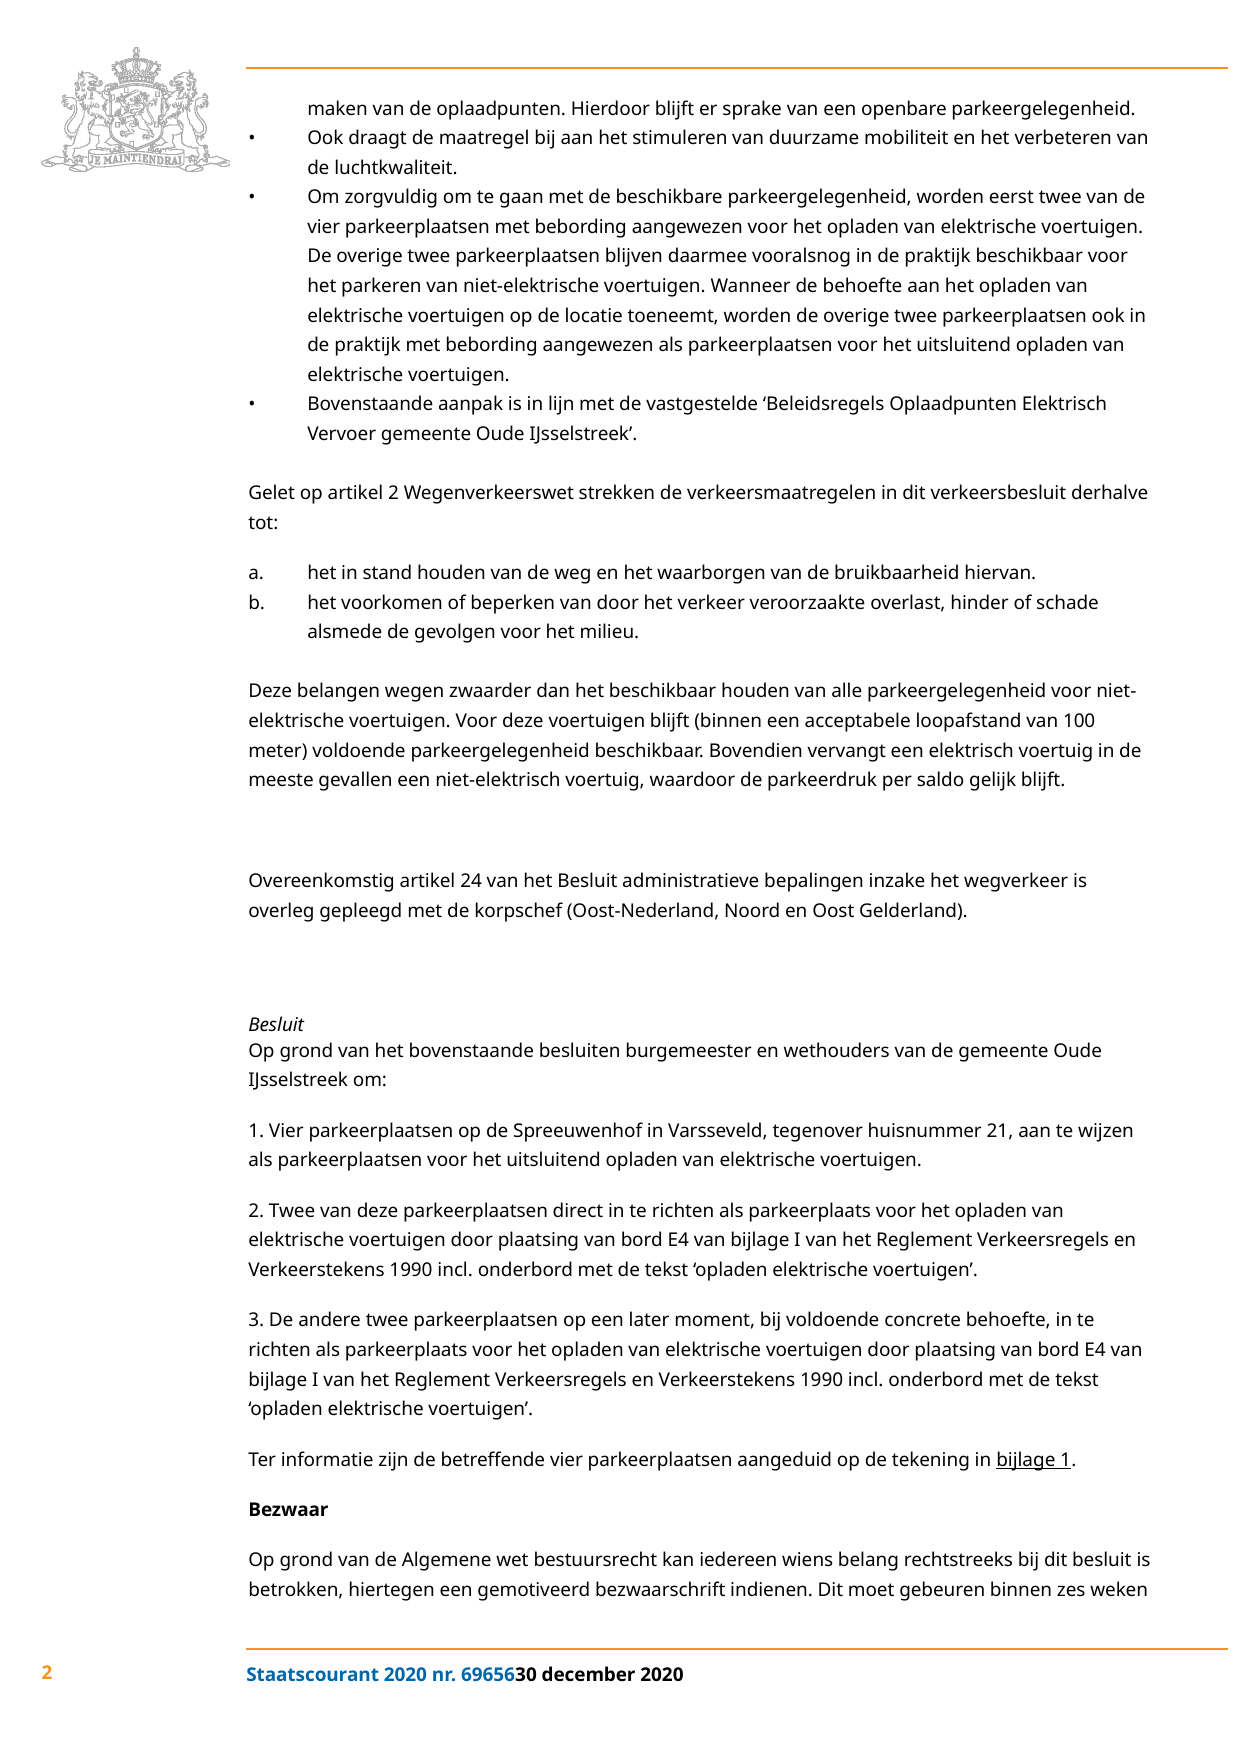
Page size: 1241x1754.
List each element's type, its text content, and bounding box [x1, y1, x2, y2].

text Gelet op artikel 2 Wegenverkeerswet strekken de verkeersmaatregelen in dit verkeersbesluit derhalve tot: [248, 479, 1152, 535]
text 3. De andere twee parkeerplaatsen op een later moment, bij voldoende concrete behoefte, in te richten als parkeerplaats voor het opladen van elektrische voertuigen door plaatsing van bord E4 van bijlage I van het Reglement Verkeersregels en Verkeerstekens 1990 incl. onderbord met de tekst ‘opladen elektrische voertuigen’. [248, 1307, 1152, 1421]
text 1. Vier parkeerplaatsen op de Spreeuwenhof in Varsseveld, tegenover huisnummer 21, aan te wijzen als parkeerplaatsen voor het uitsluitend opladen van elektrische voertuigen. [248, 1117, 1152, 1172]
text Bezwaar [248, 1496, 1152, 1522]
list Ook draagt de maatregel bij aan het stimuleren van duurzame mobiliteit en het verbeteren van de luchtkwaliteit. [248, 124, 1152, 180]
text Deze belangen wegen zwaarder dan het beschikbaar houden van alle parkeergelegenheid voor niet-elektrische voertuigen. Voor deze voertuigen blijft (binnen een acceptabele loopafstand van 100 meter) voldoende parkeergelegenheid beschikbaar. Bovendien vervangt een elektrisch voertuig in de meeste gevallen een niet-elektrisch voertuig, waardoor de parkeerdruk per saldo gelijk blijft. [248, 678, 1152, 792]
text Overeenkomstig artikel 24 van het Besluit administratieve bepalingen inzake het wegverkeer is overleg gepleegd met de korpschef (Oost-Nederland, Noord en Oost Gelderland). [248, 867, 1152, 923]
text Op grond van de Algemene wet bestuursrecht kan iedereen wiens belang rechtstreeks bij dit besluit is betrokken, hiertegen een gemotiveerd bezwaarschrift indienen. Dit moet gebeuren binnen zes weken [248, 1547, 1152, 1602]
list het in stand houden van de weg en het waarborgen van de bruikbaarheid hiervan. [248, 559, 1152, 585]
text Ter informatie zijn de betreffende vier parkeerplaatsen aangeduid op de tekening in bijlage 1. [248, 1446, 1152, 1471]
list maken van de oplaadpunten. Hierdoor blijft er sprake van een openbare parkeergelegenheid. [248, 95, 1152, 121]
list Om zorgvuldig om te gaan met de beschikbare parkeergelegenheid, worden eerst twee van de vier parkeerplaatsen met bebording aangewezen voor het opladen van elektrische voertuigen. De overige twee parkeerplaatsen blijven daarmee vooralsnog in de praktijk beschikbaar voor het parkeren van niet-elektrische voertuigen. Wanneer de behoefte aan het opladen van elektrische voertuigen op de locatie toeneemt, worden de overige twee parkeerplaatsen ook in de praktijk met bebording aangewezen als parkeerplaatsen voor het uitsluitend opladen van elektrische voertuigen. [248, 183, 1152, 387]
text 2. Twee van deze parkeerplaatsen direct in te richten als parkeerplaats voor het opladen van elektrische voertuigen door plaatsing van bord E4 van bijlage I van het Reglement Verkeersregels en Verkeerstekens 1990 incl. onderbord met de tekst ‘opladen elektrische voertuigen’. [248, 1197, 1152, 1282]
list Bovenstaande aanpak is in lijn met de vastgestelde ‘Beleidsregels Oplaadpunten Elektrisch Vervoer gemeente Oude IJsselstreek’. [248, 391, 1152, 446]
text Besluit [248, 1011, 1152, 1037]
list het voorkomen of beperken van door het verkeer veroorzaakte overlast, hinder of schade alsmede de gevolgen voor het milieu. [248, 589, 1152, 644]
picture [41, 47, 231, 172]
text Op grond van het bovenstaande besluiten burgemeester en wethouders van de gemeente Oude IJsselstreek om: [248, 1037, 1152, 1092]
